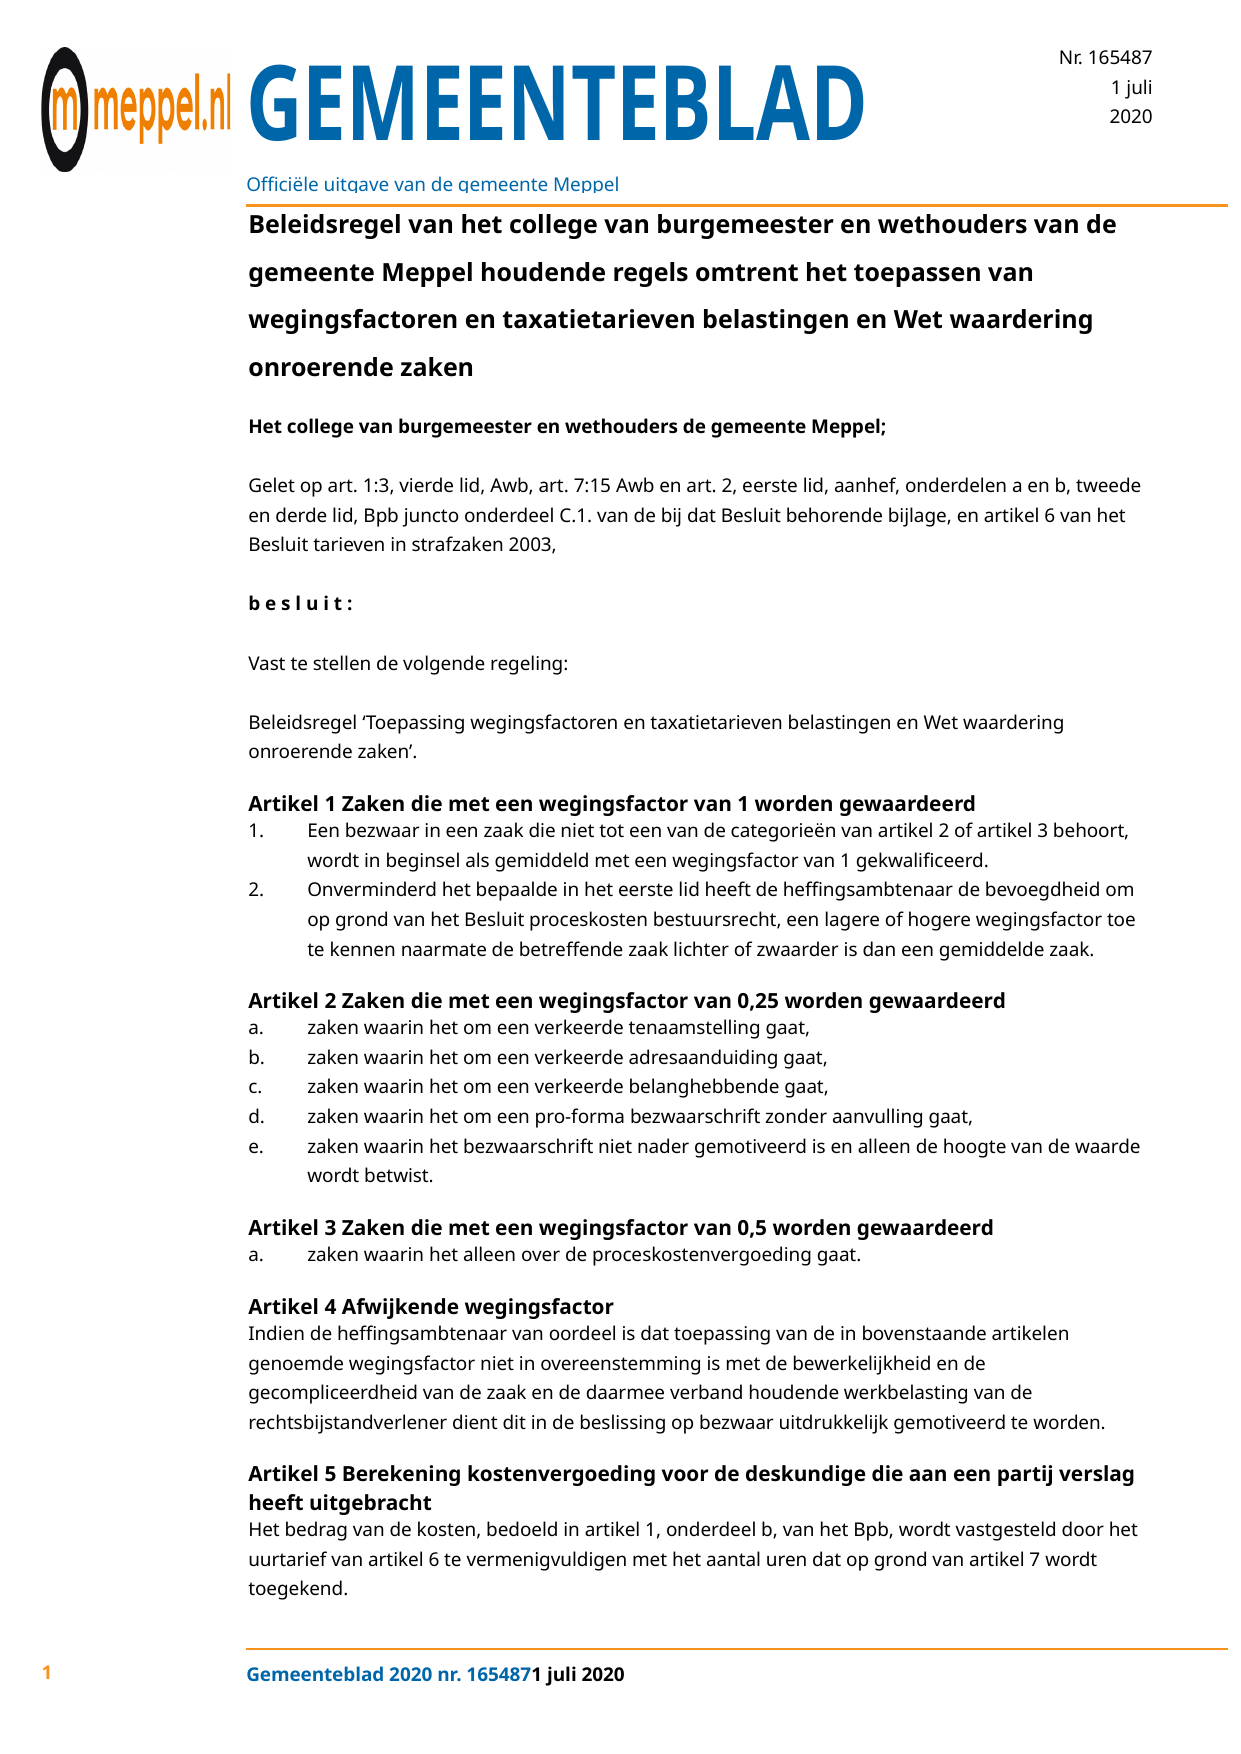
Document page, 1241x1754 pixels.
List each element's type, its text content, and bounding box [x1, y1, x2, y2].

text b e s l u i t : [248, 591, 1152, 616]
text Artikel 2 Zaken die met een wegingsfactor van 0,25 worden gewaardeerd [248, 986, 1152, 1014]
text Vast te stellen de volgende regeling: [248, 650, 1152, 676]
text Het college van burgemeester en wethouders de gemeente Meppel; [248, 413, 1152, 439]
text Artikel 1 Zaken die met een wegingsfactor van 1 worden gewaardeerd [248, 789, 1152, 817]
list zaken waarin het bezwaarschrift niet nader gemotiveerd is en alleen de hoogte van de waarde wordt betwist. [248, 1133, 1152, 1188]
list zaken waarin het om een verkeerde belanghebbende gaat, [248, 1074, 1152, 1099]
list zaken waarin het om een verkeerde tenaamstelling gaat, [248, 1014, 1152, 1040]
list Onverminderd het bepaalde in het eerste lid heeft de heffingsambtenaar de bevoegdheid om op grond van het Besluit proceskosten bestuursrecht, een lagere of hogere wegingsfactor toe te kennen naarmate de betreffende zaak lichter of zwaarder is dan een gemiddelde zaak. [248, 877, 1152, 961]
text Beleidsregel van het college van burgemeester en wethouders van de gemeente Meppel houdende regels omtrent het toepassen van wegingsfactoren en taxatietarieven belastingen en Wet waardering onroerende zaken [248, 207, 1152, 384]
list zaken waarin het om een verkeerde adresaanduiding gaat, [248, 1044, 1152, 1070]
list zaken waarin het om een pro-forma bezwaarschrift zonder aanvulling gaat, [248, 1103, 1152, 1129]
text Beleidsregel ‘Toepassing wegingsfactoren en taxatietarieven belastingen en Wet waardering onroerende zaken’. [248, 709, 1152, 764]
list zaken waarin het alleen over de proceskostenvergoeding gaat. [248, 1241, 1152, 1267]
text Indien de heffingsambtenaar van oordeel is dat toepassing van de in bovenstaande artikelen genoemde wegingsfactor niet in overeenstemming is met de bewerkelijkheid en de gecompliceerdheid van de zaak en de daarmee verband houdende werkbelasting van de rechtsbijstandverlener dient dit in de beslissing op bezwaar uitdrukkelijk gemotiveerd te worden. [248, 1320, 1152, 1435]
text Gelet op art. 1:3, vierde lid, Awb, art. 7:15 Awb en art. 2, eerste lid, aanhef, onderdelen a en b, tweede en derde lid, Bpb juncto onderdeel C.1. van de bij dat Besluit behorende bijlage, en artikel 6 van het Besluit tarieven in strafzaken 2003, [248, 472, 1152, 557]
text Het bedrag van de kosten, bedoeld in artikel 1, onderdeel b, van het Bpb, wordt vastgesteld door het uurtarief van artikel 6 te vermenigvuldigen met het aantal uren dat op grond van artikel 7 wordt toegekend. [248, 1516, 1152, 1601]
text Artikel 3 Zaken die met een wegingsfactor van 0,5 worden gewaardeerd [248, 1213, 1152, 1241]
list Een bezwaar in een zaak die niet tot een van de categorieën van artikel 2 of artikel 3 behoort, wordt in beginsel als gemiddeld met een wegingsfactor van 1 gekwalificeerd. [248, 817, 1152, 873]
text Artikel 5 Berekening kostenvergoeding voor de deskundige die aan een partij verslag heeft uitgebracht [248, 1459, 1152, 1516]
picture [41, 47, 231, 172]
text Artikel 4 Afwijkende wegingsfactor [248, 1292, 1152, 1320]
